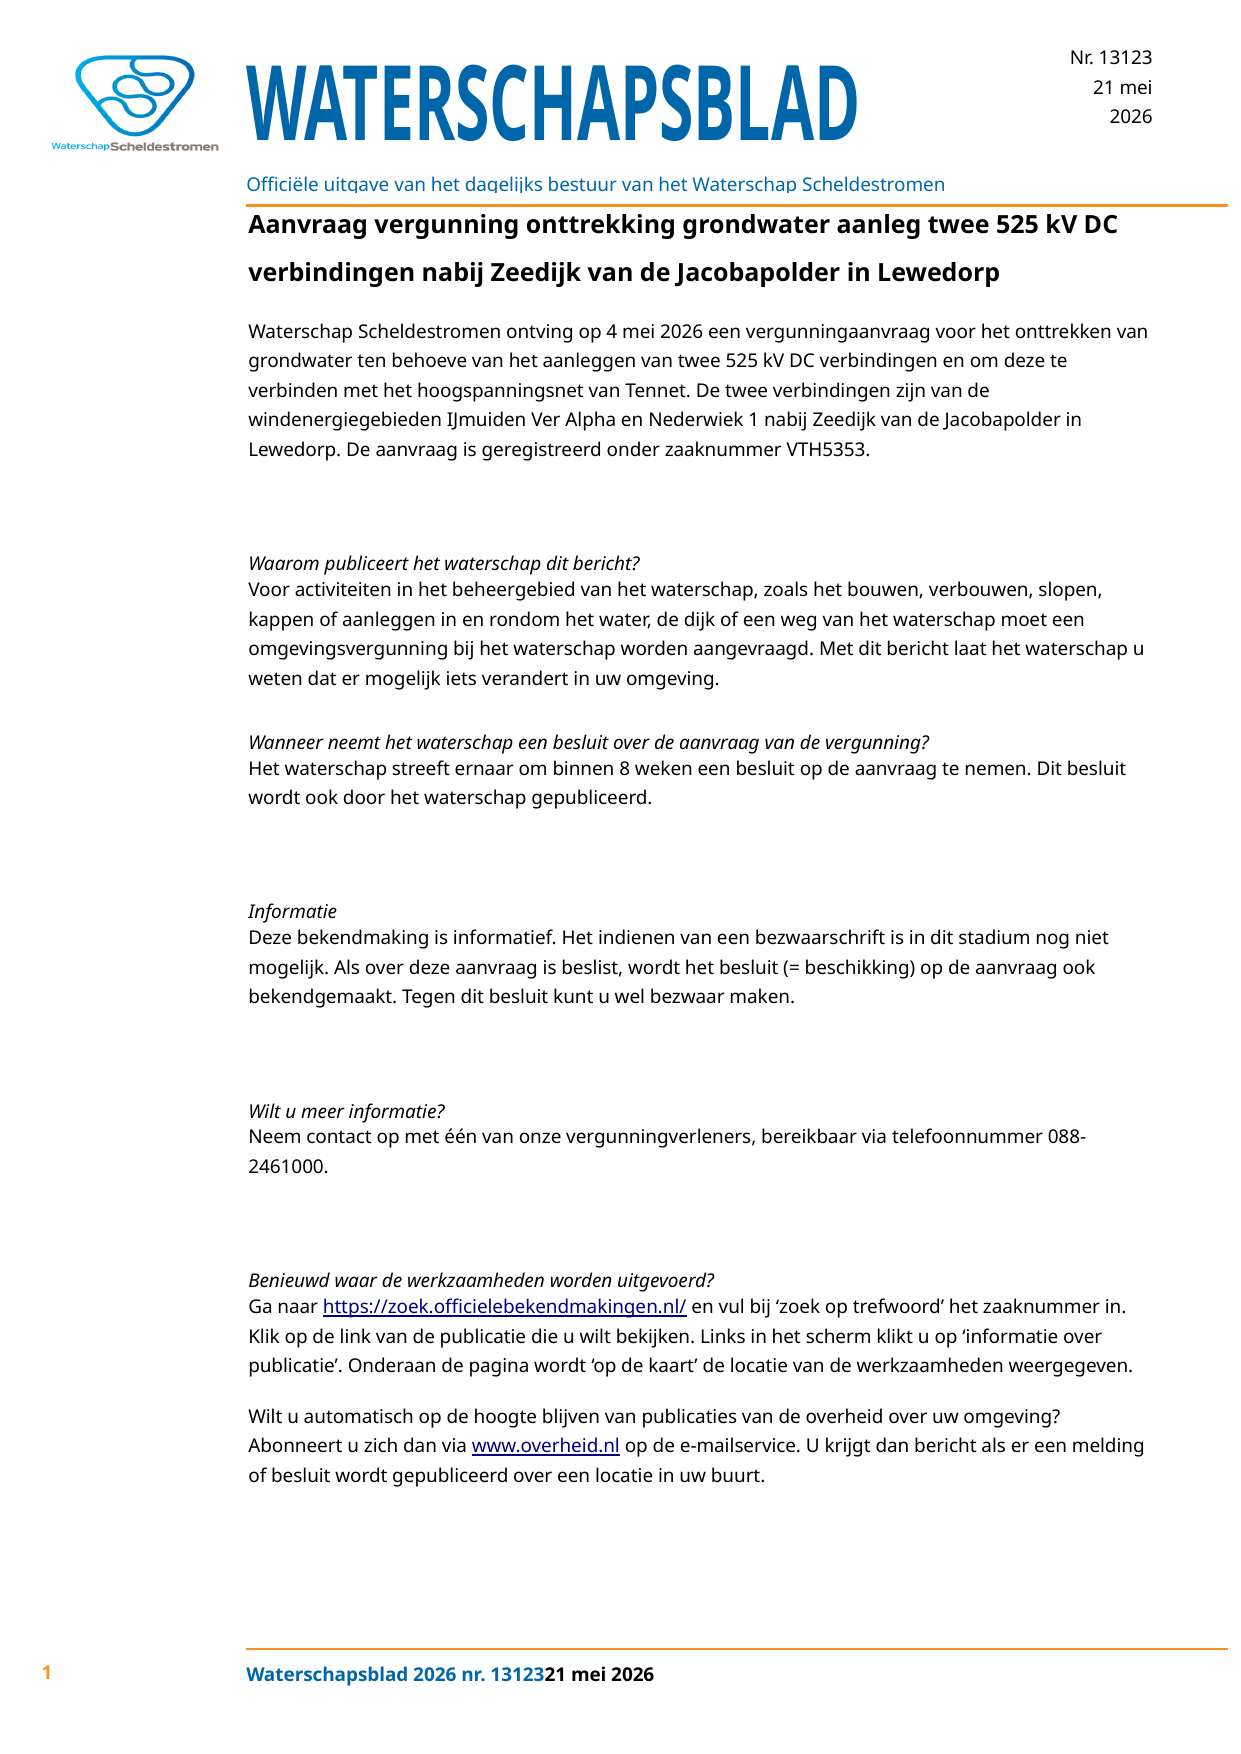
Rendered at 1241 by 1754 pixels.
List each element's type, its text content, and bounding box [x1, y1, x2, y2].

text Wanneer neemt het waterschap een besluit over de aanvraag van de vergunning? [248, 729, 1152, 755]
text Benieuwd waar de werkzaamheden worden uitgevoerd? [248, 1268, 1152, 1293]
text Waterschap Scheldestromen ontving op 4 mei 2026 een vergunningaanvraag voor het onttrekken van grondwater ten behoeve van het aanleggen van twee 525 kV DC verbindingen en om deze te verbinden met het hoogspanningsnet van Tennet. De twee verbindingen zijn van de windenergiegebieden IJmuiden Ver Alpha en Nederwiek 1 nabij Zeedijk van de Jacobapolder in Lewedorp. De aanvraag is geregistreerd onder zaaknummer VTH5353. [248, 318, 1152, 462]
text Wilt u automatisch op de hoogte blijven van publicaties van de overheid over uw omgeving? Abonneert u zich dan via www.overheid.nl op de e-mailservice. U krijgt dan bericht als er een melding of besluit wordt gepubliceerd over een locatie in uw buurt. [248, 1403, 1152, 1488]
text Aanvraag vergunning onttrekking grondwater aanleg twee 525 kV DC verbindingen nabij Zeedijk van de Jacobapolder in Lewedorp [248, 207, 1152, 288]
text Deze bekendmaking is informatief. Het indienen van een bezwaarschrift is in dit stadium nog niet mogelijk. Als over deze aanvraag is beslist, wordt het besluit (= beschikking) op de aanvraag ook bekendgemaakt. Tegen dit besluit kunt u wel bezwaar maken. [248, 924, 1152, 1009]
text Voor activiteiten in het beheergebied van het waterschap, zoals het bouwen, verbouwen, slopen, kappen of aanleggen in en rondom het water, de dijk of een weg van het waterschap moet een omgevingsvergunning bij het waterschap worden aangevraagd. Met dit bericht laat het waterschap u weten dat er mogelijk iets verandert in uw omgeving. [248, 576, 1152, 691]
text Neem contact op met één van onze vergunningverleners, bereikbaar via telefoonnummer 088-2461000. [248, 1124, 1152, 1179]
picture [41, 47, 231, 172]
text Het waterschap streeft ernaar om binnen 8 weken een besluit op de aanvraag te nemen. Dit besluit wordt ook door het waterschap gepubliceerd. [248, 755, 1152, 810]
text Waarom publiceert het waterschap dit bericht? [248, 551, 1152, 576]
text Ga naar https://zoek.officielebekendmakingen.nl/ en vul bij ‘zoek op trefwoord’ het zaaknummer in. Klik op de link van de publicatie die u wilt bekijken. Links in het scherm klikt u op ‘informatie over publicatie’. Onderaan de pagina wordt ‘op de kaart’ de locatie van de werkzaamheden weergegeven. [248, 1293, 1152, 1378]
text Informatie [248, 899, 1152, 924]
text Wilt u meer informatie? [248, 1098, 1152, 1124]
